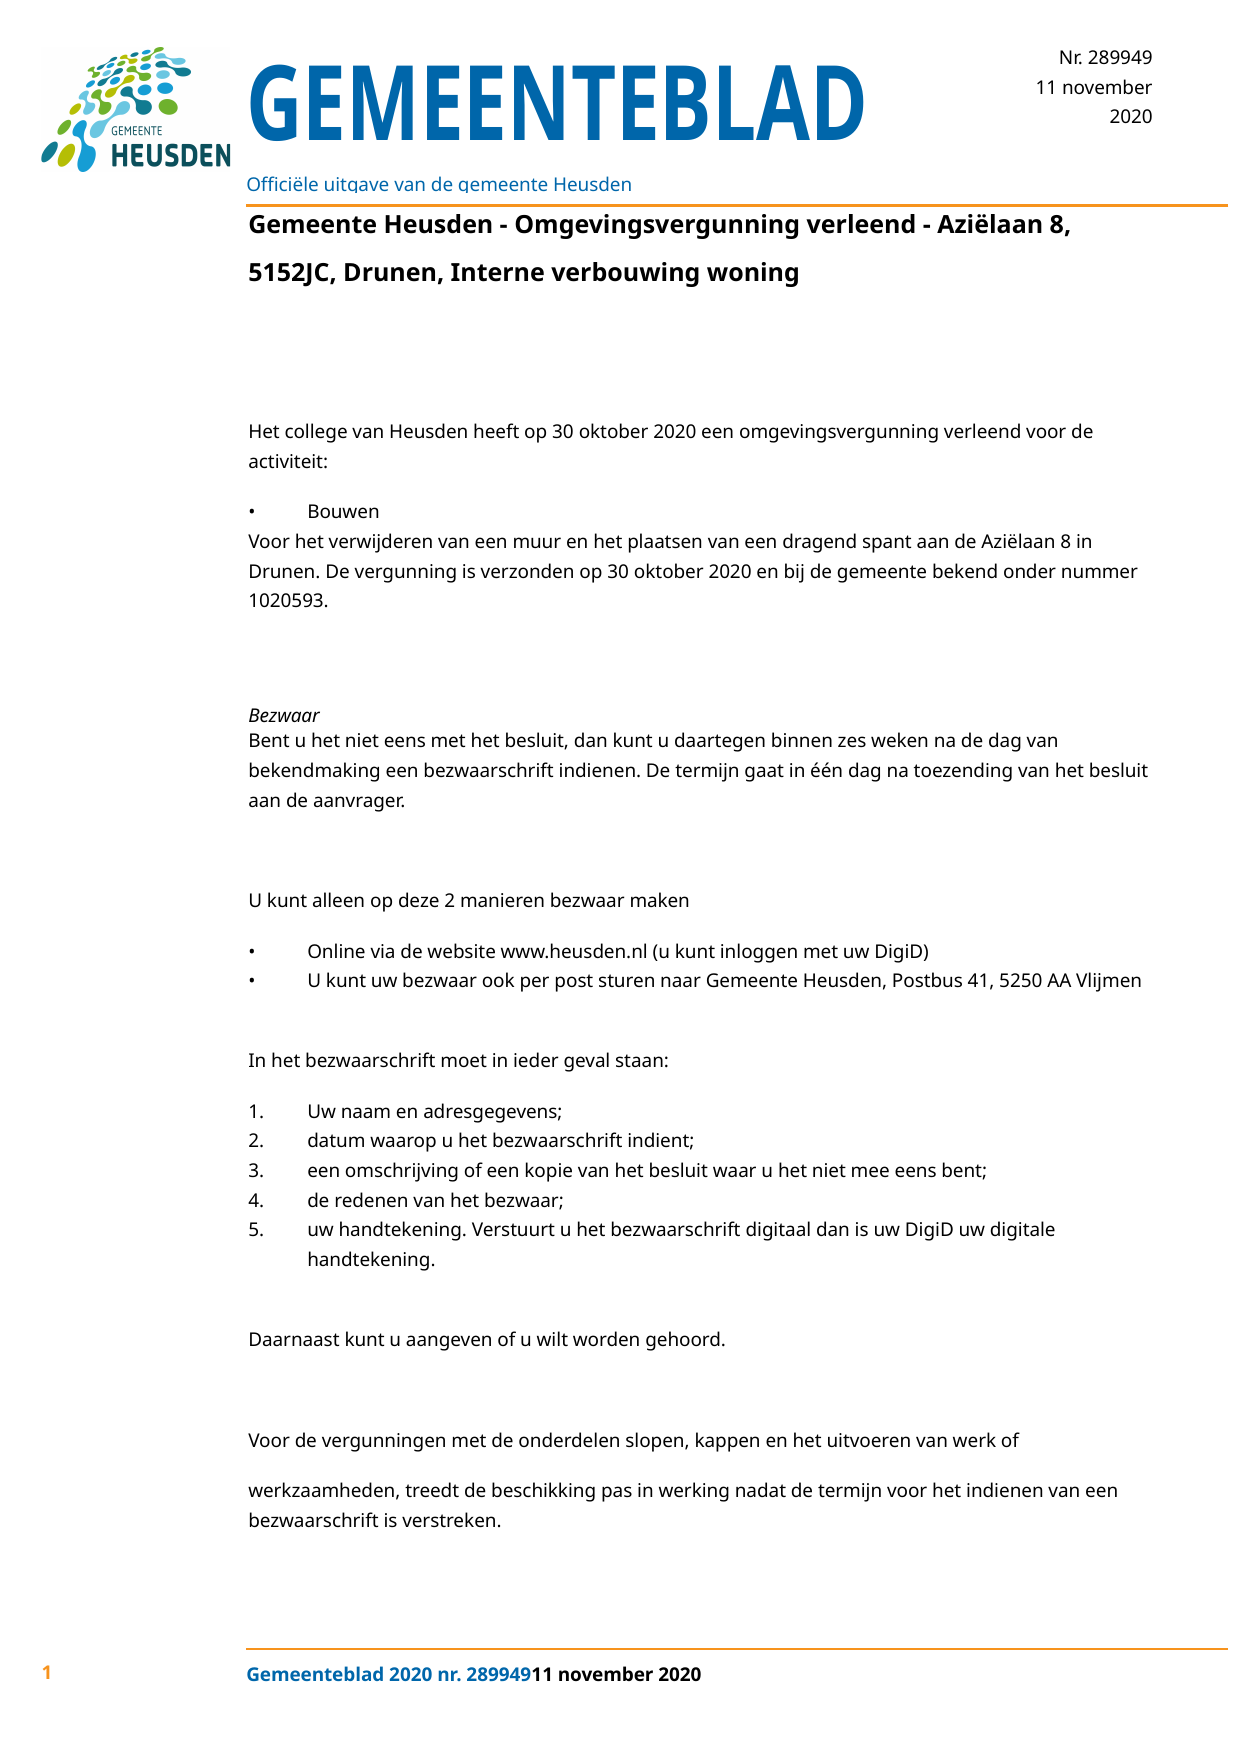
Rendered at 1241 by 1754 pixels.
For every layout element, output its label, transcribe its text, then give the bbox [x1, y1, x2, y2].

text Daarnaast kunt u aangeven of u wilt worden gehoord. [248, 1326, 1152, 1352]
text Het college van Heusden heeft op 30 oktober 2020 een omgevingsvergunning verleend voor de activiteit: [248, 419, 1152, 474]
text Bent u het niet eens met het besluit, dan kunt u daartegen binnen zes weken na de dag van bekendmaking een bezwaarschrift indienen. De termijn gaat in één dag na toezending van het besluit aan de aanvrager. [248, 728, 1152, 812]
list de redenen van het bezwaar; [248, 1187, 1152, 1212]
list U kunt uw bezwaar ook per post sturen naar Gemeente Heusden, Postbus 41, 5250 AA Vlijmen [248, 968, 1152, 993]
text In het bezwaarschrift moet in ieder geval staan: [248, 1048, 1152, 1073]
list uw handtekening. Verstuurt u het bezwaarschrift digitaal dan is uw DigiD uw digitale handtekening. [248, 1216, 1152, 1272]
text werkzaamheden, treedt de beschikking pas in werking nadat de termijn voor het indienen van een bezwaarschrift is verstreken. [248, 1477, 1152, 1532]
text Voor het verwijderen van een muur en het plaatsen van een dragend spant aan de Aziëlaan 8 in Drunen. De vergunning is verzonden op 30 oktober 2020 en bij de gemeente bekend onder nummer 1020593. [248, 528, 1152, 613]
text Voor de vergunningen met de onderdelen slopen, kappen en het uitvoeren van werk of [248, 1427, 1152, 1452]
list een omschrijving of een kopie van het besluit waar u het niet mee eens bent; [248, 1157, 1152, 1183]
list Bouwen [248, 499, 1152, 524]
text Bezwaar [248, 702, 1152, 728]
text U kunt alleen op deze 2 manieren bezwaar maken [248, 888, 1152, 913]
list Online via de website www.heusden.nl (u kunt inloggen met uw DigiD) [248, 938, 1152, 964]
text Gemeente Heusden - Omgevingsvergunning verleend - Aziëlaan 8, 5152JC, Drunen, Interne verbouwing woning [248, 207, 1152, 288]
list datum waarop u het bezwaarschrift indient; [248, 1128, 1152, 1153]
list Uw naam en adresgegevens; [248, 1098, 1152, 1124]
picture [41, 47, 231, 172]
